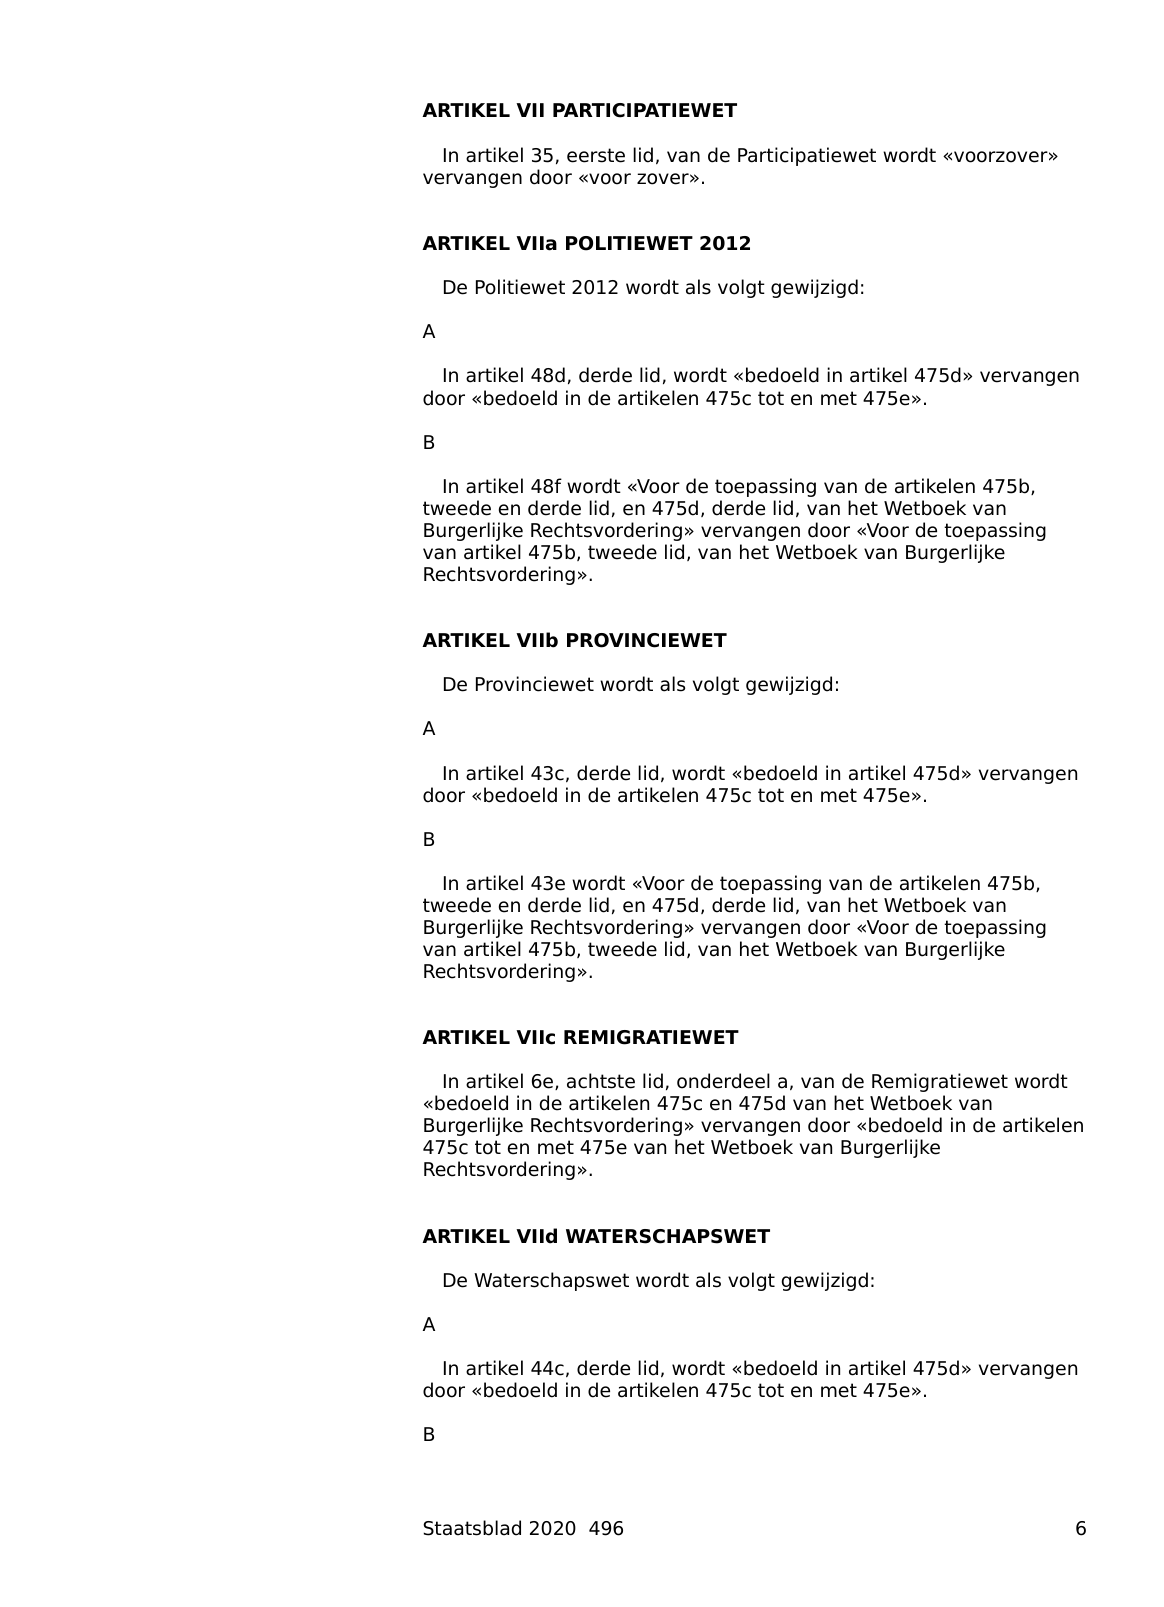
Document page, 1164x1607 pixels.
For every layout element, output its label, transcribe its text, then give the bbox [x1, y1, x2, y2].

subtitle ARTIKEL VIId WATERSCHAPSWET [422, 1226, 1087, 1247]
text B [422, 829, 1087, 851]
text A [422, 1314, 1087, 1336]
text In artikel 43e wordt «Voor de toepassing van de artikelen 475b, tweede en derde lid, en 475d, derde lid, van het Wetboek van Burgerlijke Rechtsvordering» vervangen door «Voor de toepassing van artikel 475b, tweede lid, van het Wetboek van Burgerlijke Rechtsvordering». [422, 873, 1087, 983]
subtitle ARTIKEL VII PARTICIPATIEWET [422, 100, 1087, 122]
text B [422, 1424, 1087, 1446]
subtitle ARTIKEL VIIa POLITIEWET 2012 [422, 233, 1087, 255]
text A [422, 321, 1087, 343]
subtitle ARTIKEL VIIc REMIGRATIEWET [422, 1027, 1087, 1049]
text In artikel 48d, derde lid, wordt «bedoeld in artikel 475d» vervangen door «bedoeld in de artikelen 475c tot en met 475e». [422, 365, 1087, 409]
text In artikel 6e, achtste lid, onderdeel a, van de Remigratiewet wordt «bedoeld in de artikelen 475c en 475d van het Wetboek van Burgerlijke Rechtsvordering» vervangen door «bedoeld in de artikelen 475c tot en met 475e van het Wetboek van Burgerlijke Rechtsvordering». [422, 1071, 1087, 1181]
text De Waterschapswet wordt als volgt gewijzigd: [422, 1270, 1087, 1292]
text In artikel 44c, derde lid, wordt «bedoeld in artikel 475d» vervangen door «bedoeld in de artikelen 475c tot en met 475e». [422, 1358, 1087, 1402]
text In artikel 35, eerste lid, van de Participatiewet wordt «voorzover» vervangen door «voor zover». [422, 144, 1087, 188]
subtitle ARTIKEL VIIb PROVINCIEWET [422, 630, 1087, 652]
text De Provinciewet wordt als volgt gewijzigd: [422, 674, 1087, 696]
text De Politiewet 2012 wordt als volgt gewijzigd: [422, 277, 1087, 299]
text B [422, 432, 1087, 453]
text In artikel 48f wordt «Voor de toepassing van de artikelen 475b, tweede en derde lid, en 475d, derde lid, van het Wetboek van Burgerlijke Rechtsvordering» vervangen door «Voor de toepassing van artikel 475b, tweede lid, van het Wetboek van Burgerlijke Rechtsvordering». [422, 476, 1087, 586]
text In artikel 43c, derde lid, wordt «bedoeld in artikel 475d» vervangen door «bedoeld in de artikelen 475c tot en met 475e». [422, 762, 1087, 806]
text A [422, 718, 1087, 740]
